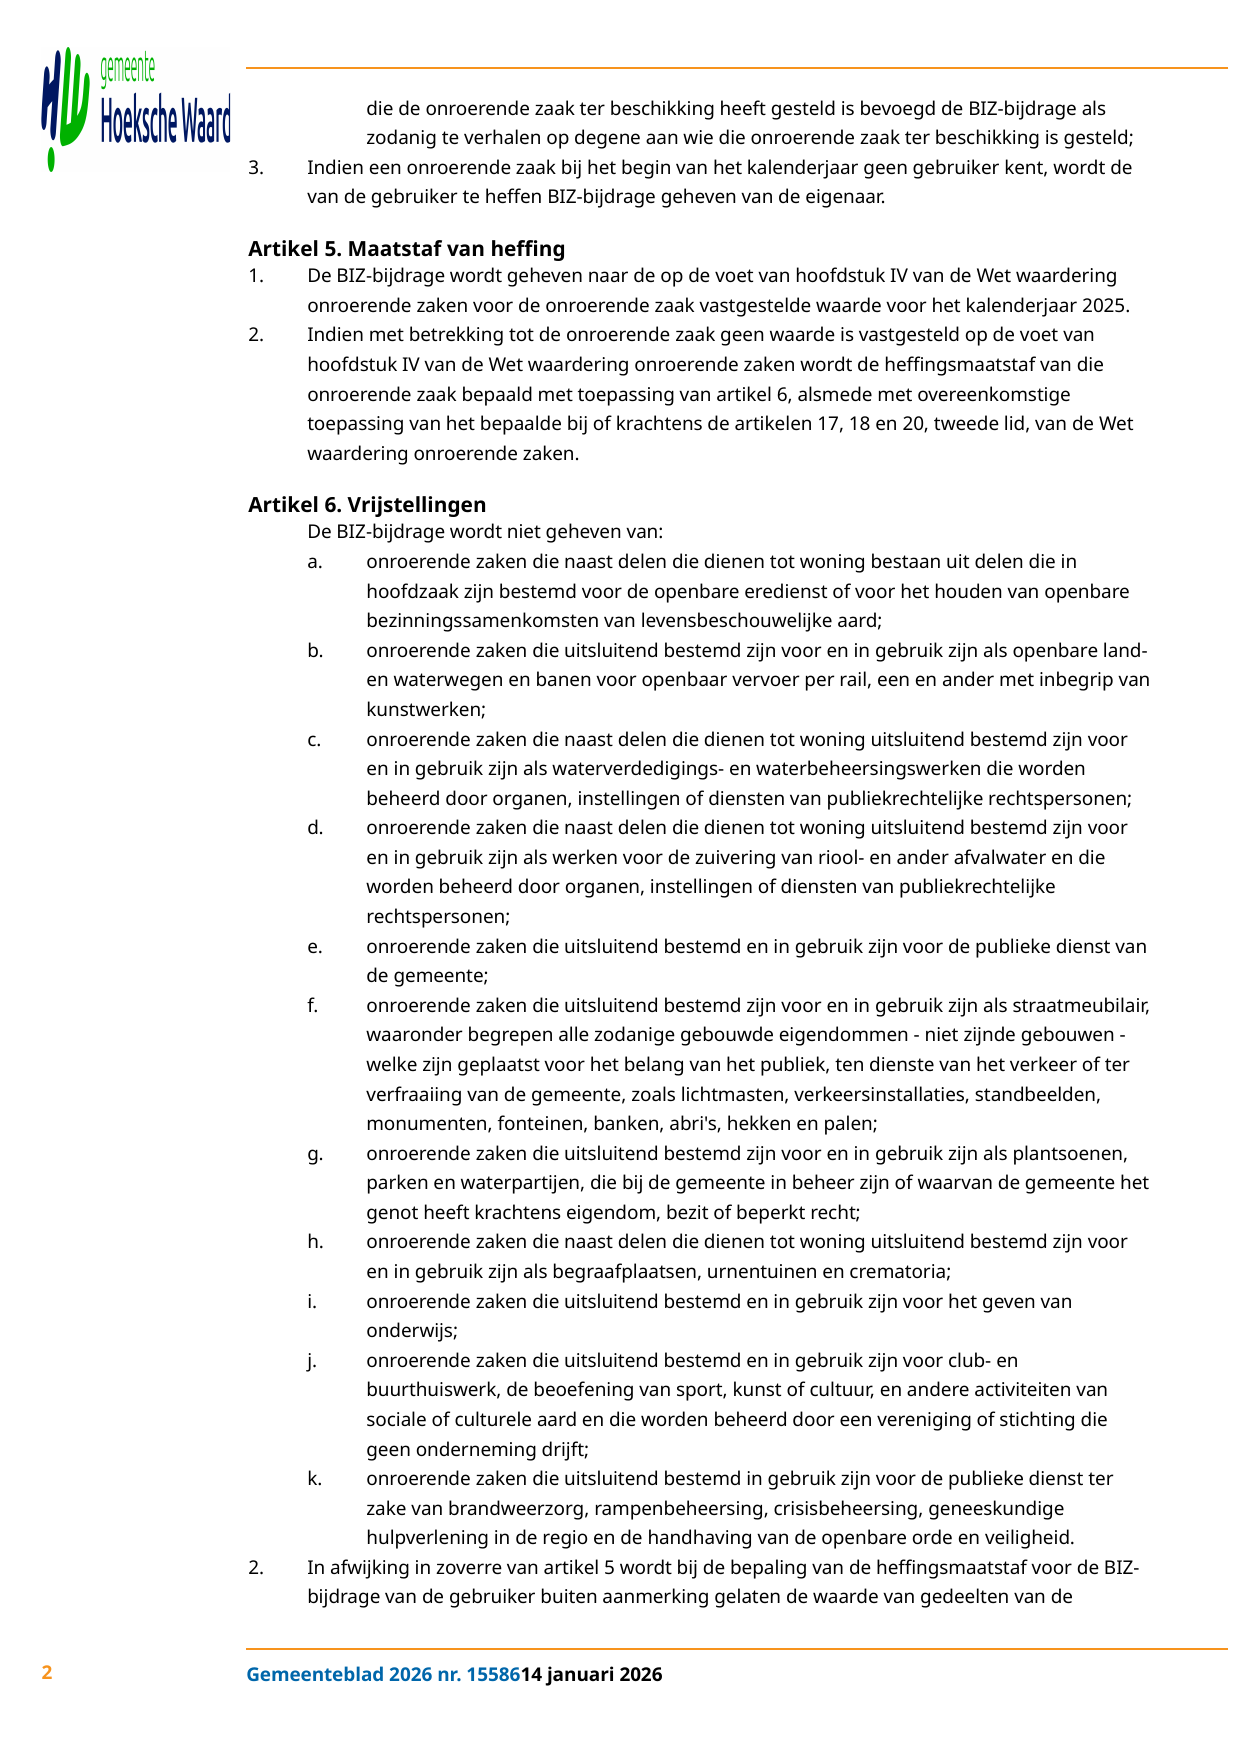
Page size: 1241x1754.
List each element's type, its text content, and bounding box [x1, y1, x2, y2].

list De BIZ-bijdrage wordt geheven naar de op de voet van hoofdstuk IV van de Wet waardering onroerende zaken voor de onroerende zaak vastgestelde waarde voor het kalenderjaar 2025. [248, 262, 1152, 318]
list onroerende zaken die naast delen die dienen tot woning uitsluitend bestemd zijn voor en in gebruik zijn als werken voor de zuivering van riool- en ander afvalwater en die worden beheerd door organen, instellingen of diensten van publiekrechtelijke rechtspersonen; [307, 814, 1152, 929]
list Indien met betrekking tot de onroerende zaak geen waarde is vastgesteld op de voet van hoofdstuk IV van de Wet waardering onroerende zaken wordt de heffingsmaatstaf van die onroerende zaak bepaald met toepassing van artikel 6, alsmede met overeenkomstige toepassing van het bepaalde bij of krachtens de artikelen 17, 18 en 20, tweede lid, van de Wet waardering onroerende zaken. [248, 322, 1152, 466]
list onroerende zaken die naast delen die dienen tot woning uitsluitend bestemd zijn voor en in gebruik zijn als waterverdedigings- en waterbeheersingswerken die worden beheerd door organen, instellingen of diensten van publiekrechtelijke rechtspersonen; [307, 726, 1152, 811]
list onroerende zaken die uitsluitend bestemd zijn voor en in gebruik zijn als openbare land- en waterwegen en banen voor openbaar vervoer per rail, een en ander met inbegrip van kunstwerken; [307, 637, 1152, 722]
list die de onroerende zaak ter beschikking heeft gesteld is bevoegd de BIZ-bijdrage als zodanig te verhalen op degene aan wie die onroerende zaak ter beschikking is gesteld; [307, 95, 1152, 150]
list De BIZ-bijdrage wordt niet geheven van: [248, 519, 1152, 544]
list onroerende zaken die naast delen die dienen tot woning uitsluitend bestemd zijn voor en in gebruik zijn als begraafplaatsen, urnentuinen en crematoria; [307, 1229, 1152, 1284]
list In afwijking in zoverre van artikel 5 wordt bij de bepaling van de heffingsmaatstaf voor de BIZ-bijdrage van de gebruiker buiten aanmerking gelaten de waarde van gedeelten van de [248, 1554, 1152, 1609]
list onroerende zaken die uitsluitend bestemd en in gebruik zijn voor club- en buurthuiswerk, de beoefening van sport, kunst of cultuur, en andere activiteiten van sociale of culturele aard en die worden beheerd door een vereniging of stichting die geen onderneming drijft; [307, 1347, 1152, 1462]
picture [41, 47, 231, 172]
list onroerende zaken die uitsluitend bestemd en in gebruik zijn voor de publieke dienst van de gemeente; [307, 933, 1152, 988]
list onroerende zaken die uitsluitend bestemd en in gebruik zijn voor het geven van onderwijs; [307, 1288, 1152, 1343]
text Artikel 6. Vrijstellingen [248, 490, 1152, 519]
list onroerende zaken die uitsluitend bestemd in gebruik zijn voor de publieke dienst ter zake van brandweerzorg, rampenbeheersing, crisisbeheersing, geneeskundige hulpverlening in de regio en de handhaving van de openbare orde en veiligheid. [307, 1465, 1152, 1550]
list Indien een onroerende zaak bij het begin van het kalenderjaar geen gebruiker kent, wordt de van de gebruiker te heffen BIZ-bijdrage geheven van de eigenaar. [248, 154, 1152, 209]
list onroerende zaken die uitsluitend bestemd zijn voor en in gebruik zijn als plantsoenen, parken en waterpartijen, die bij de gemeente in beheer zijn of waarvan de gemeente het genot heeft krachtens eigendom, bezit of beperkt recht; [307, 1140, 1152, 1225]
list onroerende zaken die uitsluitend bestemd zijn voor en in gebruik zijn als straatmeubilair, waaronder begrepen alle zodanige gebouwde eigendommen - niet zijnde gebouwen - welke zijn geplaatst voor het belang van het publiek, ten dienste van het verkeer of ter verfraaiing van de gemeente, zoals lichtmasten, verkeersinstallaties, standbeelden, monumenten, fonteinen, banken, abri's, hekken en palen; [307, 992, 1152, 1136]
text Artikel 5. Maatstaf van heffing [248, 234, 1152, 262]
list onroerende zaken die naast delen die dienen tot woning bestaan uit delen die in hoofdzaak zijn bestemd voor de openbare eredienst of voor het houden van openbare bezinningssamenkomsten van levensbeschouwelijke aard; [307, 548, 1152, 633]
